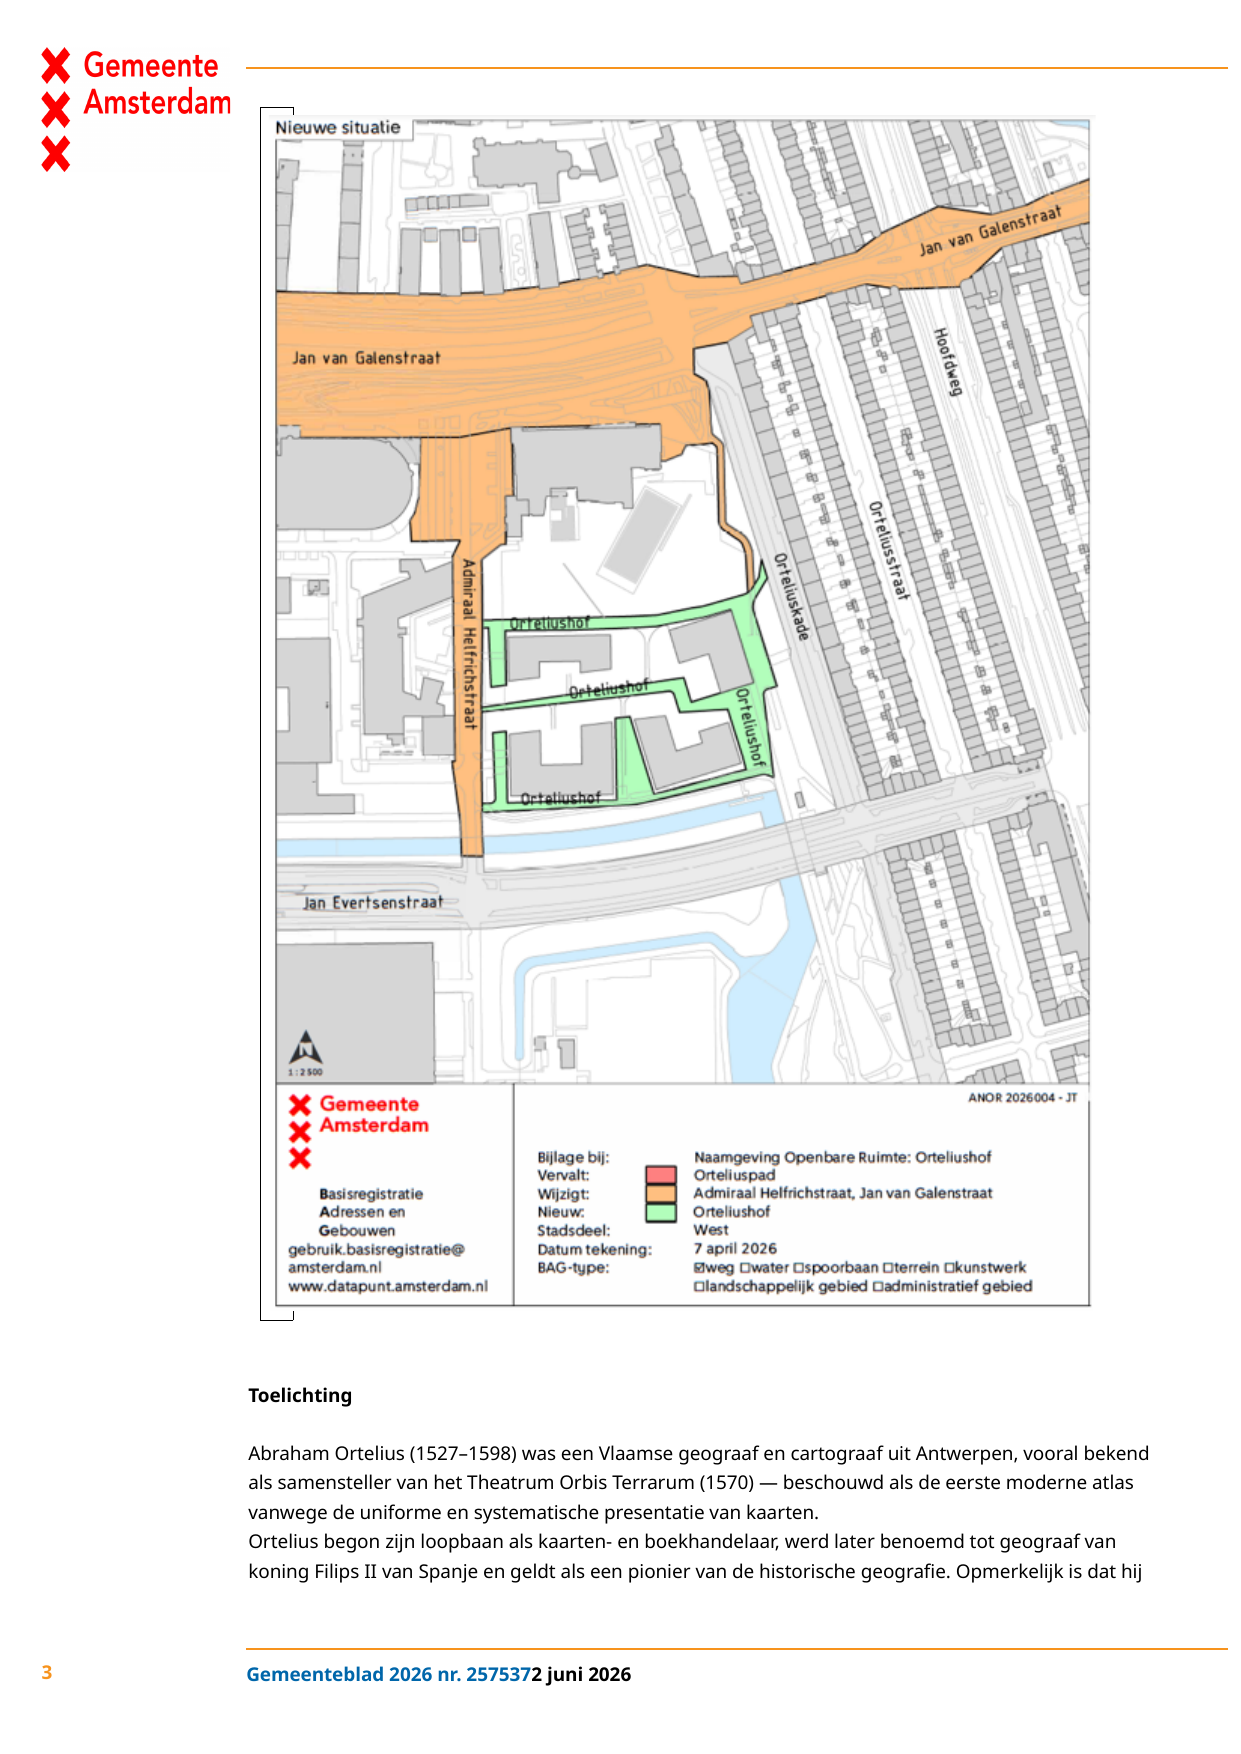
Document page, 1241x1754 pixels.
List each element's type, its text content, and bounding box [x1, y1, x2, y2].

text Ortelius begon zijn loopbaan als kaarten- en boekhandelaar, werd later benoemd tot geograaf van koning Filips II van Spanje en geldt als een pionier van de historische geografie. Opmerkelijk is dat hij [248, 1528, 1152, 1584]
text Toelichting [248, 1371, 1152, 1411]
text Abraham Ortelius (1527–1598) was een Vlaamse geograaf en cartograaf uit Antwerpen, vooral bekend als samensteller van het Theatrum Orbis Terrarum (1570) — beschouwd als de eerste moderne atlas vanwege de uniforme en systematische presentatie van kaarten. [248, 1440, 1152, 1524]
picture [41, 47, 231, 172]
picture [268, 115, 1096, 1311]
